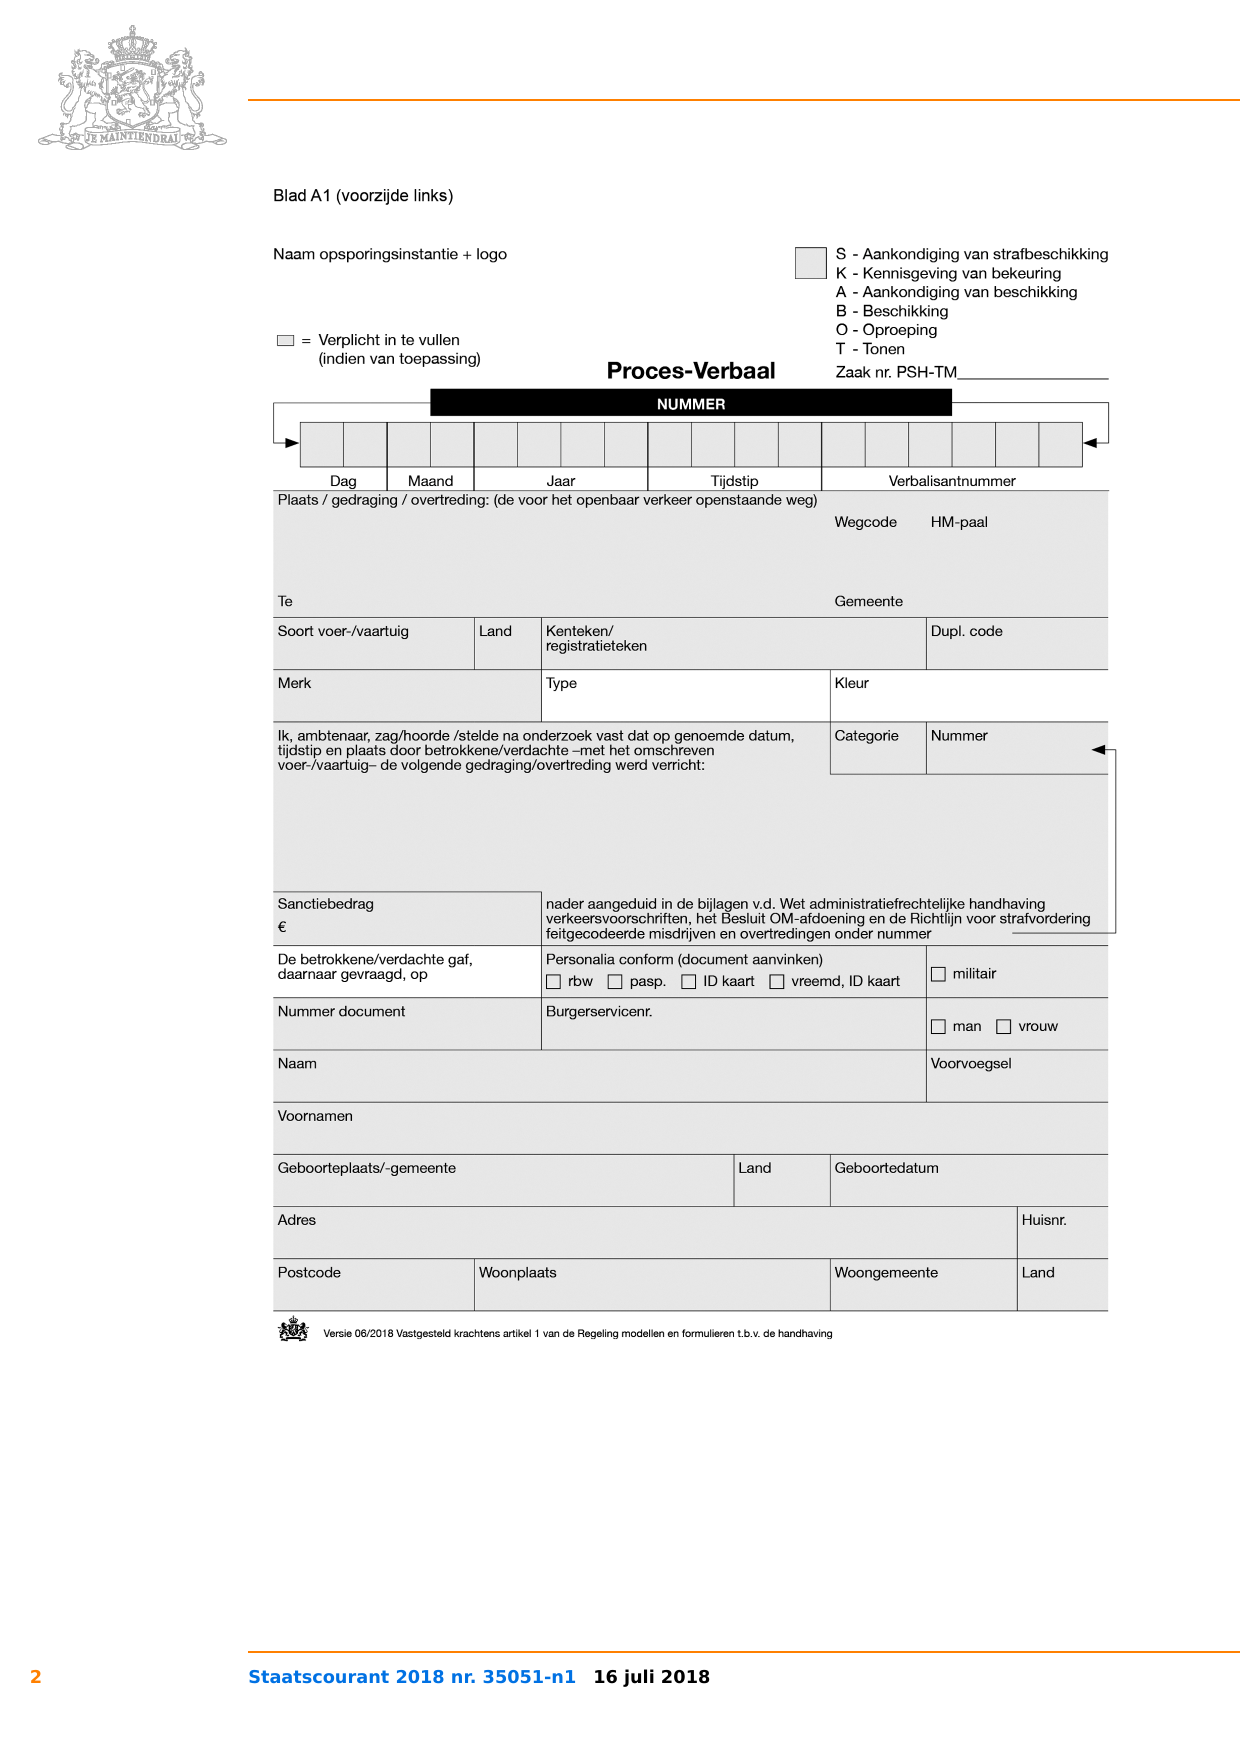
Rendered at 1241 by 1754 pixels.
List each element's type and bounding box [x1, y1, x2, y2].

picture [38, 25, 227, 150]
picture [248, 130, 1134, 1382]
